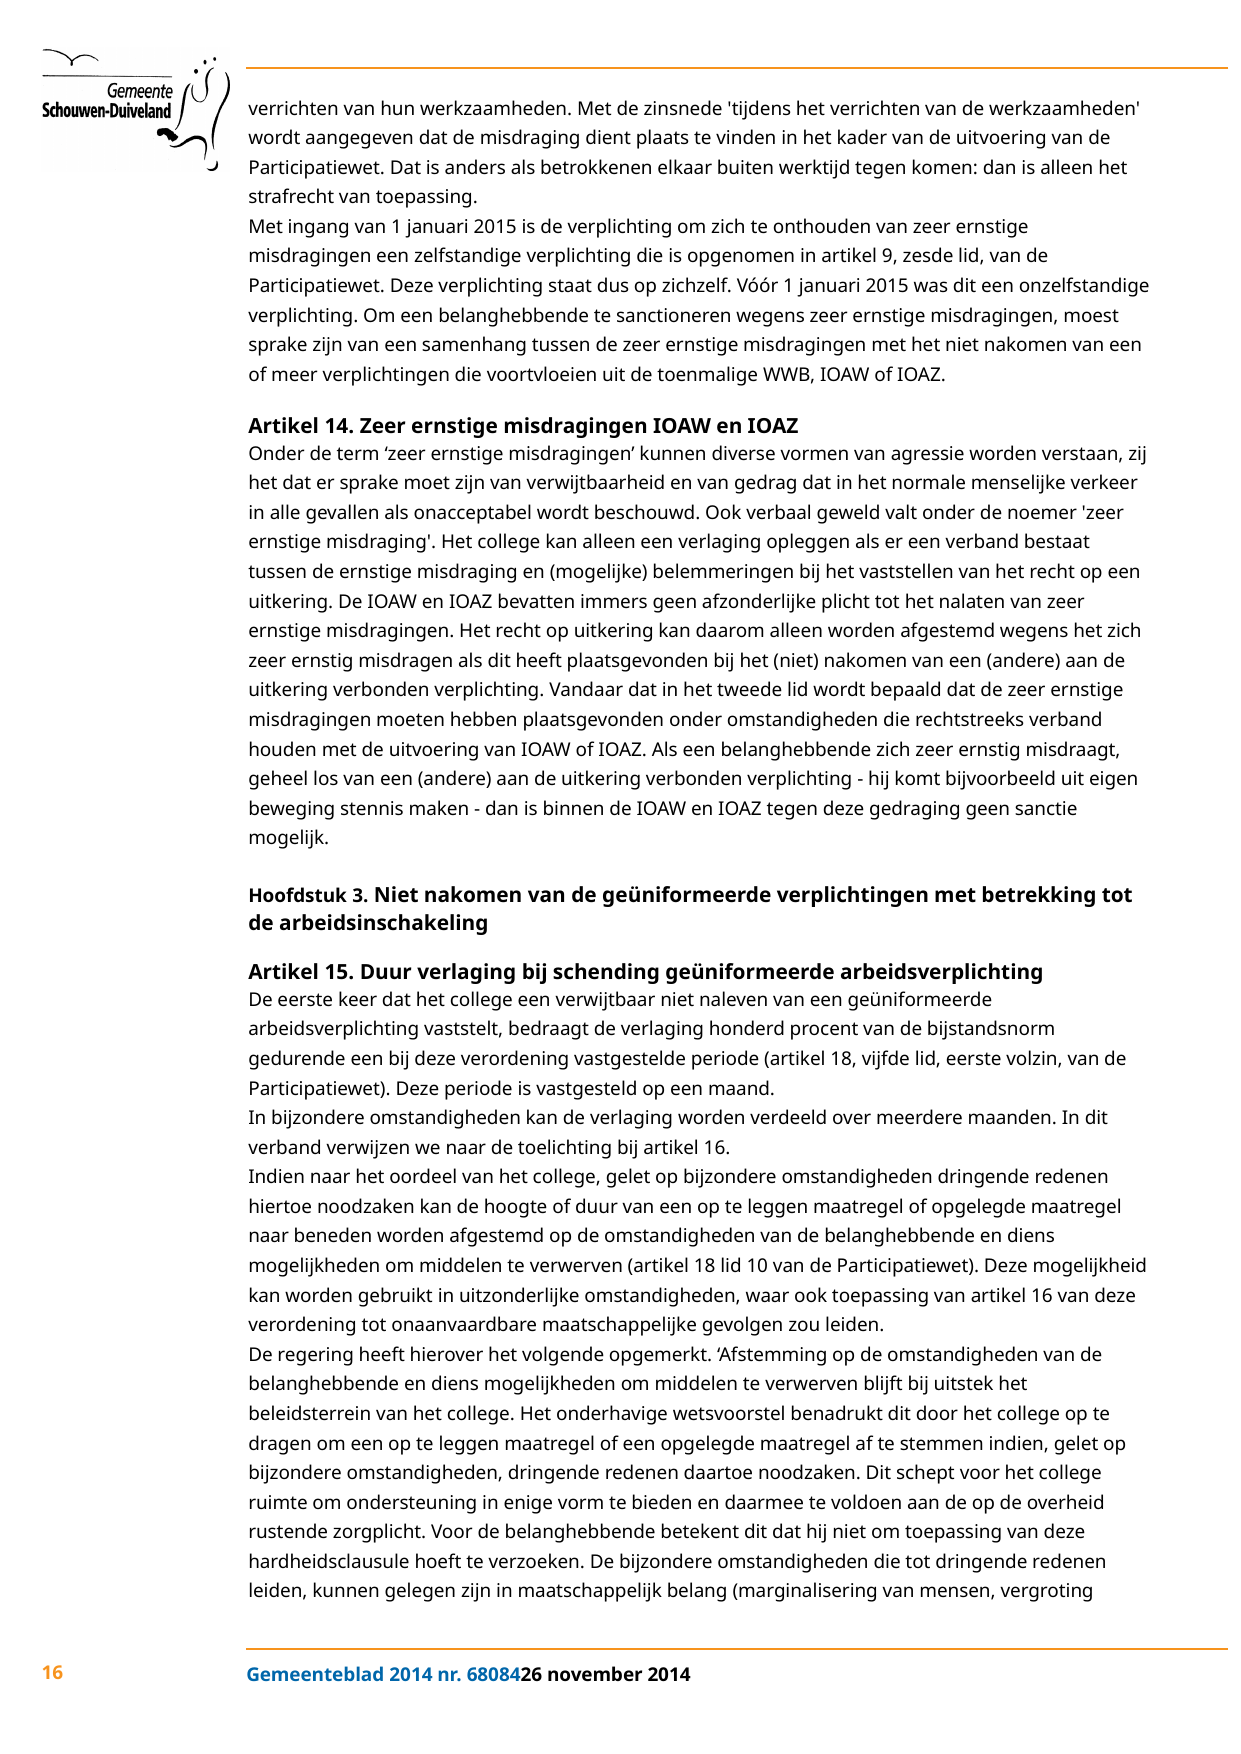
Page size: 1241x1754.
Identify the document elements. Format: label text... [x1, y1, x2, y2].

text Hoofdstuk 3. Niet nakomen van de geüniformeerde verplichtingen met betrekking tot de arbeidsinschakeling [248, 880, 1152, 937]
picture [41, 47, 231, 172]
text De eerste keer dat het college een verwijtbaar niet naleven van een geüniformeerde arbeidsverplichting vaststelt, bedraagt de verlaging honderd procent van de bijstandsnorm gedurende een bij deze verordening vastgestelde periode (artikel 18, vijfde lid, eerste volzin, van de Participatiewet). Deze periode is vastgesteld op een maand. [248, 986, 1152, 1100]
text In bijzondere omstandigheden kan de verlaging worden verdeeld over meerdere maanden. In dit verband verwijzen we naar de toelichting bij artikel 16. [248, 1104, 1152, 1159]
text verrichten van hun werkzaamheden. Met de zinsnede 'tijdens het verrichten van de werkzaamheden' wordt aangegeven dat de misdraging dient plaats te vinden in het kader van de uitvoering van de Participatiewet. Dat is anders als betrokkenen elkaar buiten werktijd tegen komen: dan is alleen het strafrecht van toepassing. [248, 95, 1152, 209]
text Artikel 15. Duur verlaging bij schending geüniformeerde arbeidsverplichting [248, 957, 1152, 986]
text Onder de term ‘zeer ernstige misdragingen’ kunnen diverse vormen van agressie worden verstaan, zij het dat er sprake moet zijn van verwijtbaarheid en van gedrag dat in het normale menselijke verkeer in alle gevallen als onacceptabel wordt beschouwd. Ook verbaal geweld valt onder de noemer 'zeer ernstige misdraging'. Het college kan alleen een verlaging opleggen als er een verband bestaat tussen de ernstige misdraging en (mogelijke) belemmeringen bij het vaststellen van het recht op een uitkering. De IOAW en IOAZ bevatten immers geen afzonderlijke plicht tot het nalaten van zeer ernstige misdragingen. Het recht op uitkering kan daarom alleen worden afgestemd wegens het zich zeer ernstig misdragen als dit heeft plaatsgevonden bij het (niet) nakomen van een (andere) aan de uitkering verbonden verplichting. Vandaar dat in het tweede lid wordt bepaald dat de zeer ernstige misdragingen moeten hebben plaatsgevonden onder omstandigheden die rechtstreeks verband houden met de uitvoering van IOAW of IOAZ. Als een belanghebbende zich zeer ernstig misdraagt, geheel los van een (andere) aan de uitkering verbonden verplichting - hij komt bijvoorbeeld uit eigen beweging stennis maken - dan is binnen de IOAW en IOAZ tegen deze gedraging geen sanctie mogelijk. [248, 440, 1152, 850]
text De regering heeft hierover het volgende opgemerkt. ‘Afstemming op de omstandigheden van de belanghebbende en diens mogelijkheden om middelen te verwerven blijft bij uitstek het beleidsterrein van het college. Het onderhavige wetsvoorstel benadrukt dit door het college op te dragen om een op te leggen maatregel of een opgelegde maatregel af te stemmen indien, gelet op bijzondere omstandigheden, dringende redenen daartoe noodzaken. Dit schept voor het college ruimte om ondersteuning in enige vorm te bieden en daarmee te voldoen aan de op de overheid rustende zorgplicht. Voor de belanghebbende betekent dit dat hij niet om toepassing van deze hardheidsclausule hoeft te verzoeken. De bijzondere omstandigheden die tot dringende redenen leiden, kunnen gelegen zijn in maatschappelijk belang (marginalisering van mensen, vergroting [248, 1341, 1152, 1603]
text Indien naar het oordeel van het college, gelet op bijzondere omstandigheden dringende redenen hiertoe noodzaken kan de hoogte of duur van een op te leggen maatregel of opgelegde maatregel naar beneden worden afgestemd op de omstandigheden van de belanghebbende en diens mogelijkheden om middelen te verwerven (artikel 18 lid 10 van de Participatiewet). Deze mogelijkheid kan worden gebruikt in uitzonderlijke omstandigheden, waar ook toepassing van artikel 16 van deze verordening tot onaanvaardbare maatschappelijke gevolgen zou leiden. [248, 1163, 1152, 1337]
text Artikel 14. Zeer ernstige misdragingen IOAW en IOAZ [248, 411, 1152, 440]
text Met ingang van 1 januari 2015 is de verplichting om zich te onthouden van zeer ernstige misdragingen een zelfstandige verplichting die is opgenomen in artikel 9, zesde lid, van de Participatiewet. Deze verplichting staat dus op zichzelf. Vóór 1 januari 2015 was dit een onzelfstandige verplichting. Om een belanghebbende te sanctioneren wegens zeer ernstige misdragingen, moest sprake zijn van een samenhang tussen de zeer ernstige misdragingen met het niet nakomen van een of meer verplichtingen die voortvloeien uit de toenmalige WWB, IOAW of IOAZ. [248, 213, 1152, 387]
